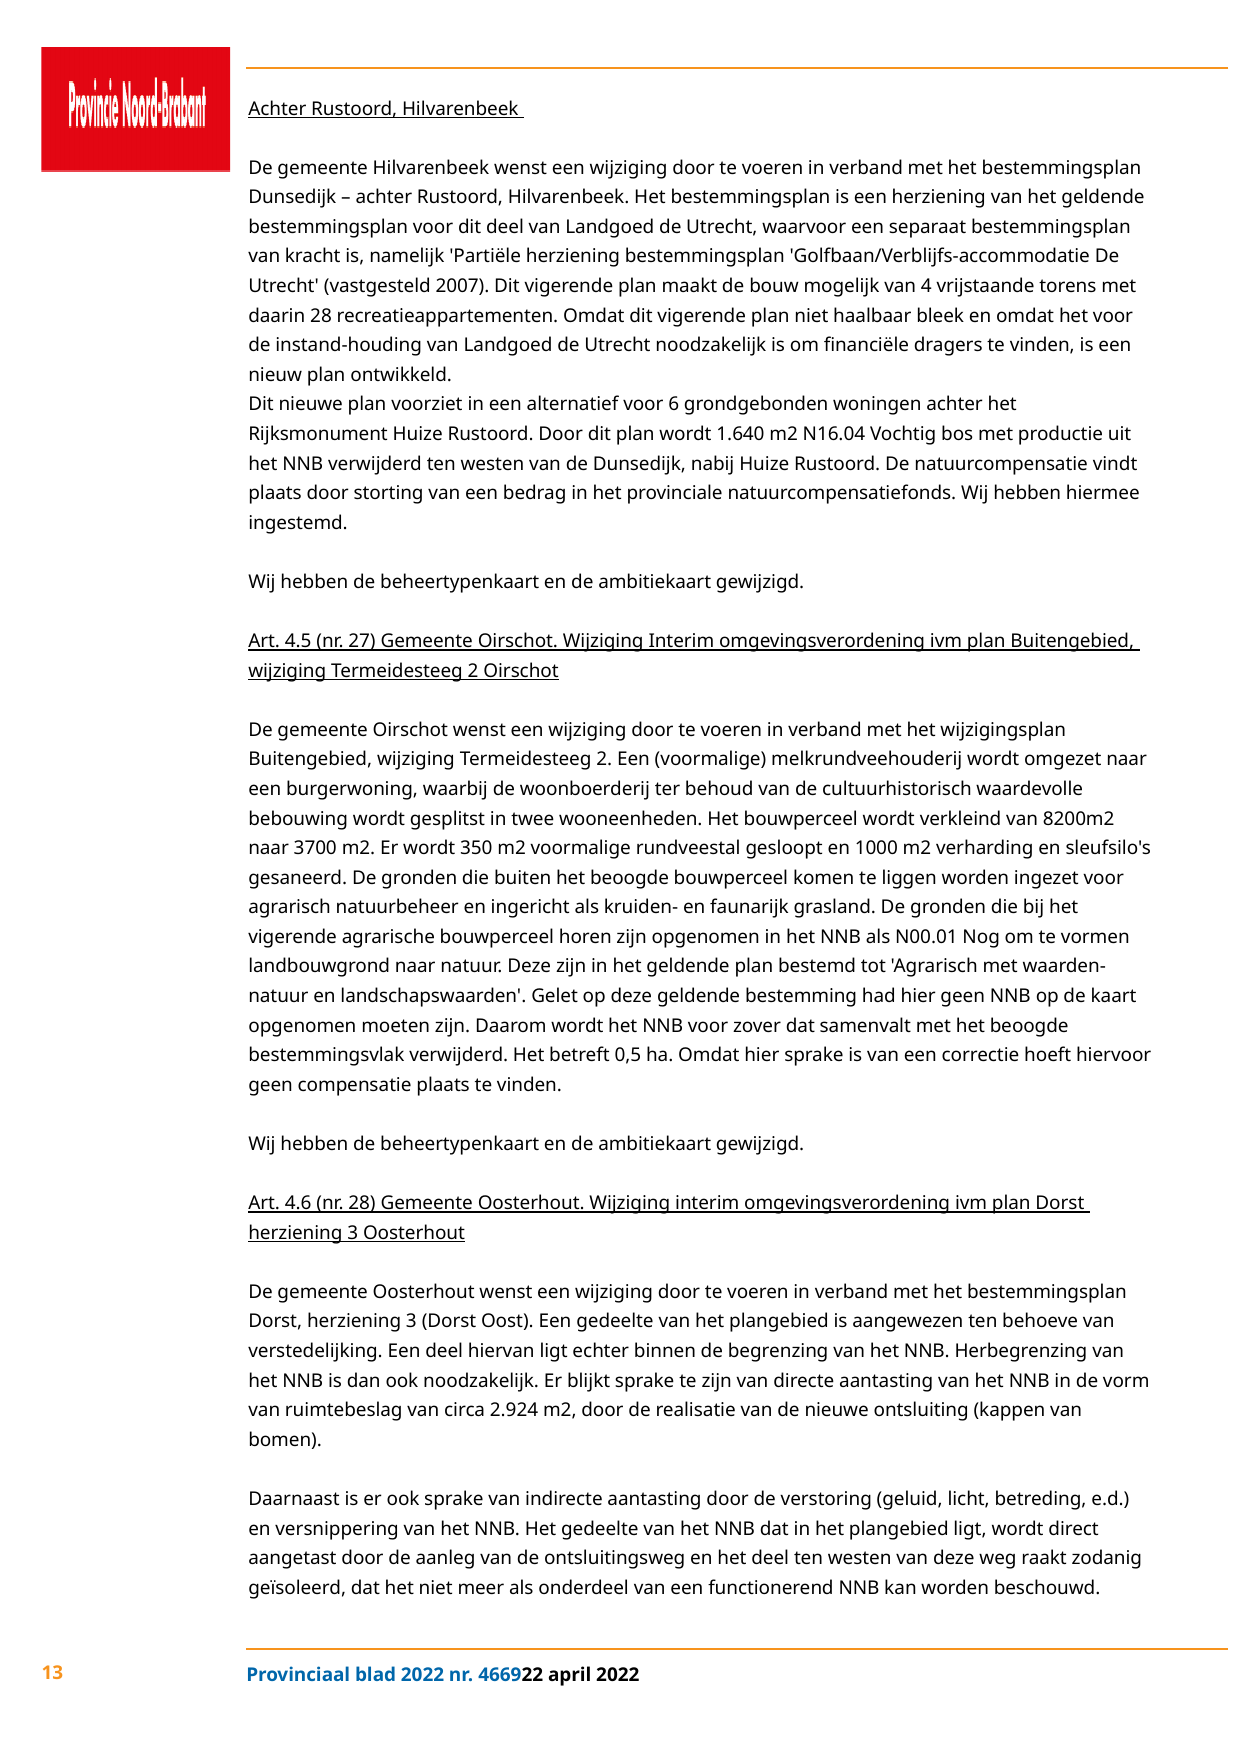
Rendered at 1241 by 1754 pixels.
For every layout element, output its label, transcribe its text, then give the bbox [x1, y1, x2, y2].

text De gemeente Oirschot wenst een wijziging door te voeren in verband met het wijzigingsplan Buitengebied, wijziging Termeidesteeg 2. Een (voormalige) melkrundveehouderij wordt omgezet naar een burgerwoning, waarbij de woonboerderij ter behoud van de cultuurhistorisch waardevolle bebouwing wordt gesplitst in twee wooneenheden. Het bouwperceel wordt verkleind van 8200m2 naar 3700 m2. Er wordt 350 m2 voormalige rundveestal gesloopt en 1000 m2 verharding en sleufsilo's gesaneerd. De gronden die buiten het beoogde bouwperceel komen te liggen worden ingezet voor agrarisch natuurbeheer en ingericht als kruiden- en faunarijk grasland. De gronden die bij het vigerende agrarische bouwperceel horen zijn opgenomen in het NNB als N00.01 Nog om te vormen landbouwgrond naar natuur. Deze zijn in het geldende plan bestemd tot 'Agrarisch met waarden- natuur en landschapswaarden'. Gelet op deze geldende bestemming had hier geen NNB op de kaart opgenomen moeten zijn. Daarom wordt het NNB voor zover dat samenvalt met het beoogde bestemmingsvlak verwijderd. Het betreft 0,5 ha. Omdat hier sprake is van een correctie hoeft hiervoor geen compensatie plaats te vinden. [248, 716, 1152, 1097]
text Dit nieuwe plan voorziet in een alternatief voor 6 grondgebonden woningen achter het Rijksmonument Huize Rustoord. Door dit plan wordt 1.640 m2 N16.04 Vochtig bos met productie uit het NNB verwijderd ten westen van de Dunsedijk, nabij Huize Rustoord. De natuurcompensatie vindt plaats door storting van een bedrag in het provinciale natuurcompensatiefonds. Wij hebben hiermee ingestemd. [248, 391, 1152, 535]
text Daarnaast is er ook sprake van indirecte aantasting door de verstoring (geluid, licht, betreding, e.d.) en versnippering van het NNB. Het gedeelte van het NNB dat in het plangebied ligt, wordt direct aangetast door de aanleg van de ontsluitingsweg en het deel ten westen van deze weg raakt zodanig geïsoleerd, dat het niet meer als onderdeel van een functionerend NNB kan worden beschouwd. [248, 1485, 1152, 1600]
text Achter Rustoord, Hilvarenbeek [248, 95, 1152, 121]
picture [41, 47, 231, 172]
text Wij hebben de beheertypenkaart en de ambitiekaart gewijzigd. [248, 1130, 1152, 1156]
text Art. 4.6 (nr. 28) Gemeente Oosterhout. Wijziging interim omgevingsverordening ivm plan Dorst herziening 3 Oosterhout [248, 1189, 1152, 1245]
text Art. 4.5 (nr. 27) Gemeente Oirschot. Wijziging Interim omgevingsverordening ivm plan Buitengebied, wijziging Termeidesteeg 2 Oirschot [248, 627, 1152, 683]
text De gemeente Oosterhout wenst een wijziging door te voeren in verband met het bestemmingsplan Dorst, herziening 3 (Dorst Oost). Een gedeelte van het plangebied is aangewezen ten behoeve van verstedelijking. Een deel hiervan ligt echter binnen de begrenzing van het NNB. Herbegrenzing van het NNB is dan ook noodzakelijk. Er blijkt sprake te zijn van directe aantasting van het NNB in de vorm van ruimtebeslag van circa 2.924 m2, door de realisatie van de nieuwe ontsluiting (kappen van bomen). [248, 1278, 1152, 1452]
text Wij hebben de beheertypenkaart en de ambitiekaart gewijzigd. [248, 568, 1152, 594]
text De gemeente Hilvarenbeek wenst een wijziging door te voeren in verband met het bestemmingsplan Dunsedijk – achter Rustoord, Hilvarenbeek. Het bestemmingsplan is een herziening van het geldende bestemmingsplan voor dit deel van Landgoed de Utrecht, waarvoor een separaat bestemmingsplan van kracht is, namelijk 'Partiële herziening bestemmingsplan 'Golfbaan/Verblijfs-accommodatie De Utrecht' (vastgesteld 2007). Dit vigerende plan maakt de bouw mogelijk van 4 vrijstaande torens met daarin 28 recreatieappartementen. Omdat dit vigerende plan niet haalbaar bleek en omdat het voor de instand-houding van Landgoed de Utrecht noodzakelijk is om financiële dragers te vinden, is een nieuw plan ontwikkeld. [248, 154, 1152, 387]
